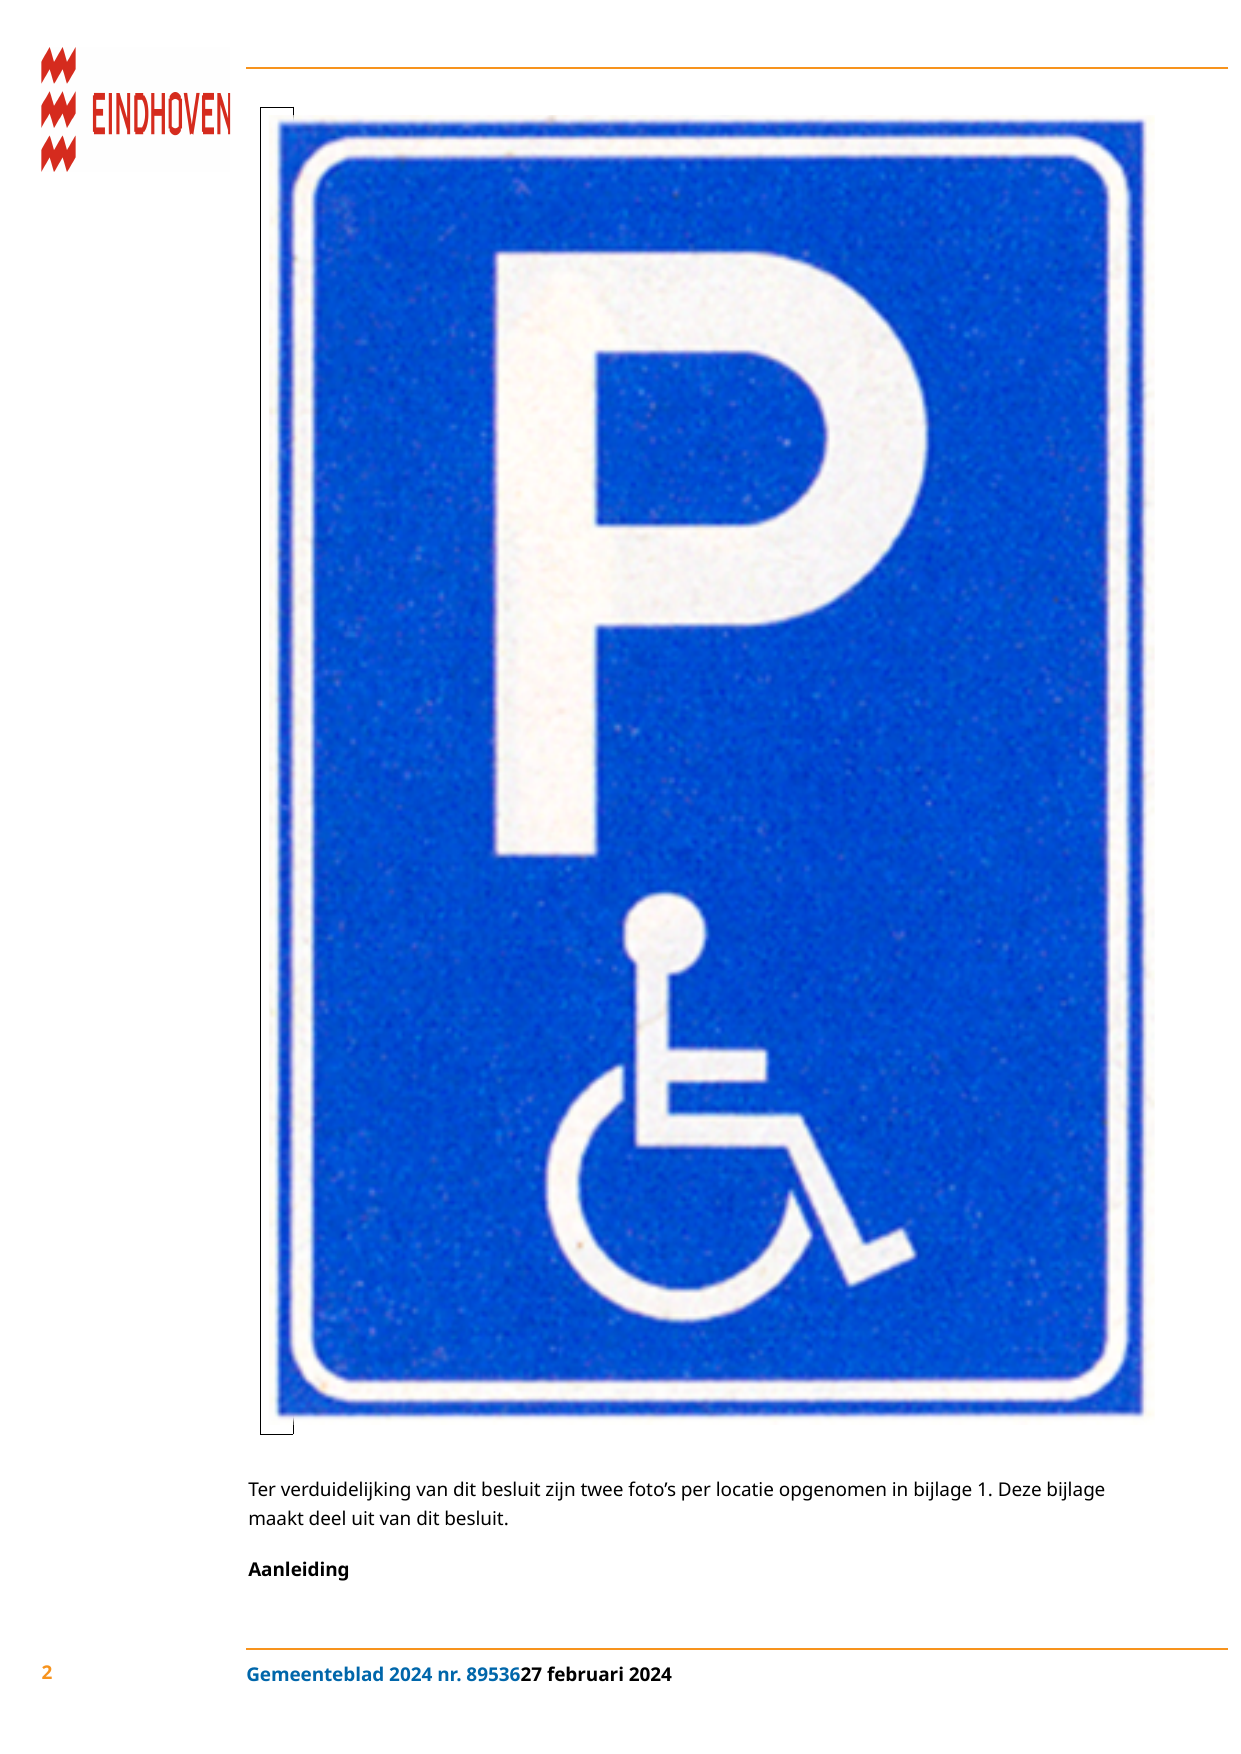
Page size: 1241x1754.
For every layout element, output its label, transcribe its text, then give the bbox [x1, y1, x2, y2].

text Ter verduidelijking van dit besluit zijn twee foto’s per locatie opgenomen in bijlage 1. Deze bijlage maakt deel uit van dit besluit. [248, 1476, 1152, 1531]
picture [268, 115, 1155, 1425]
picture [41, 47, 231, 172]
text Aanleiding [248, 1556, 1152, 1582]
